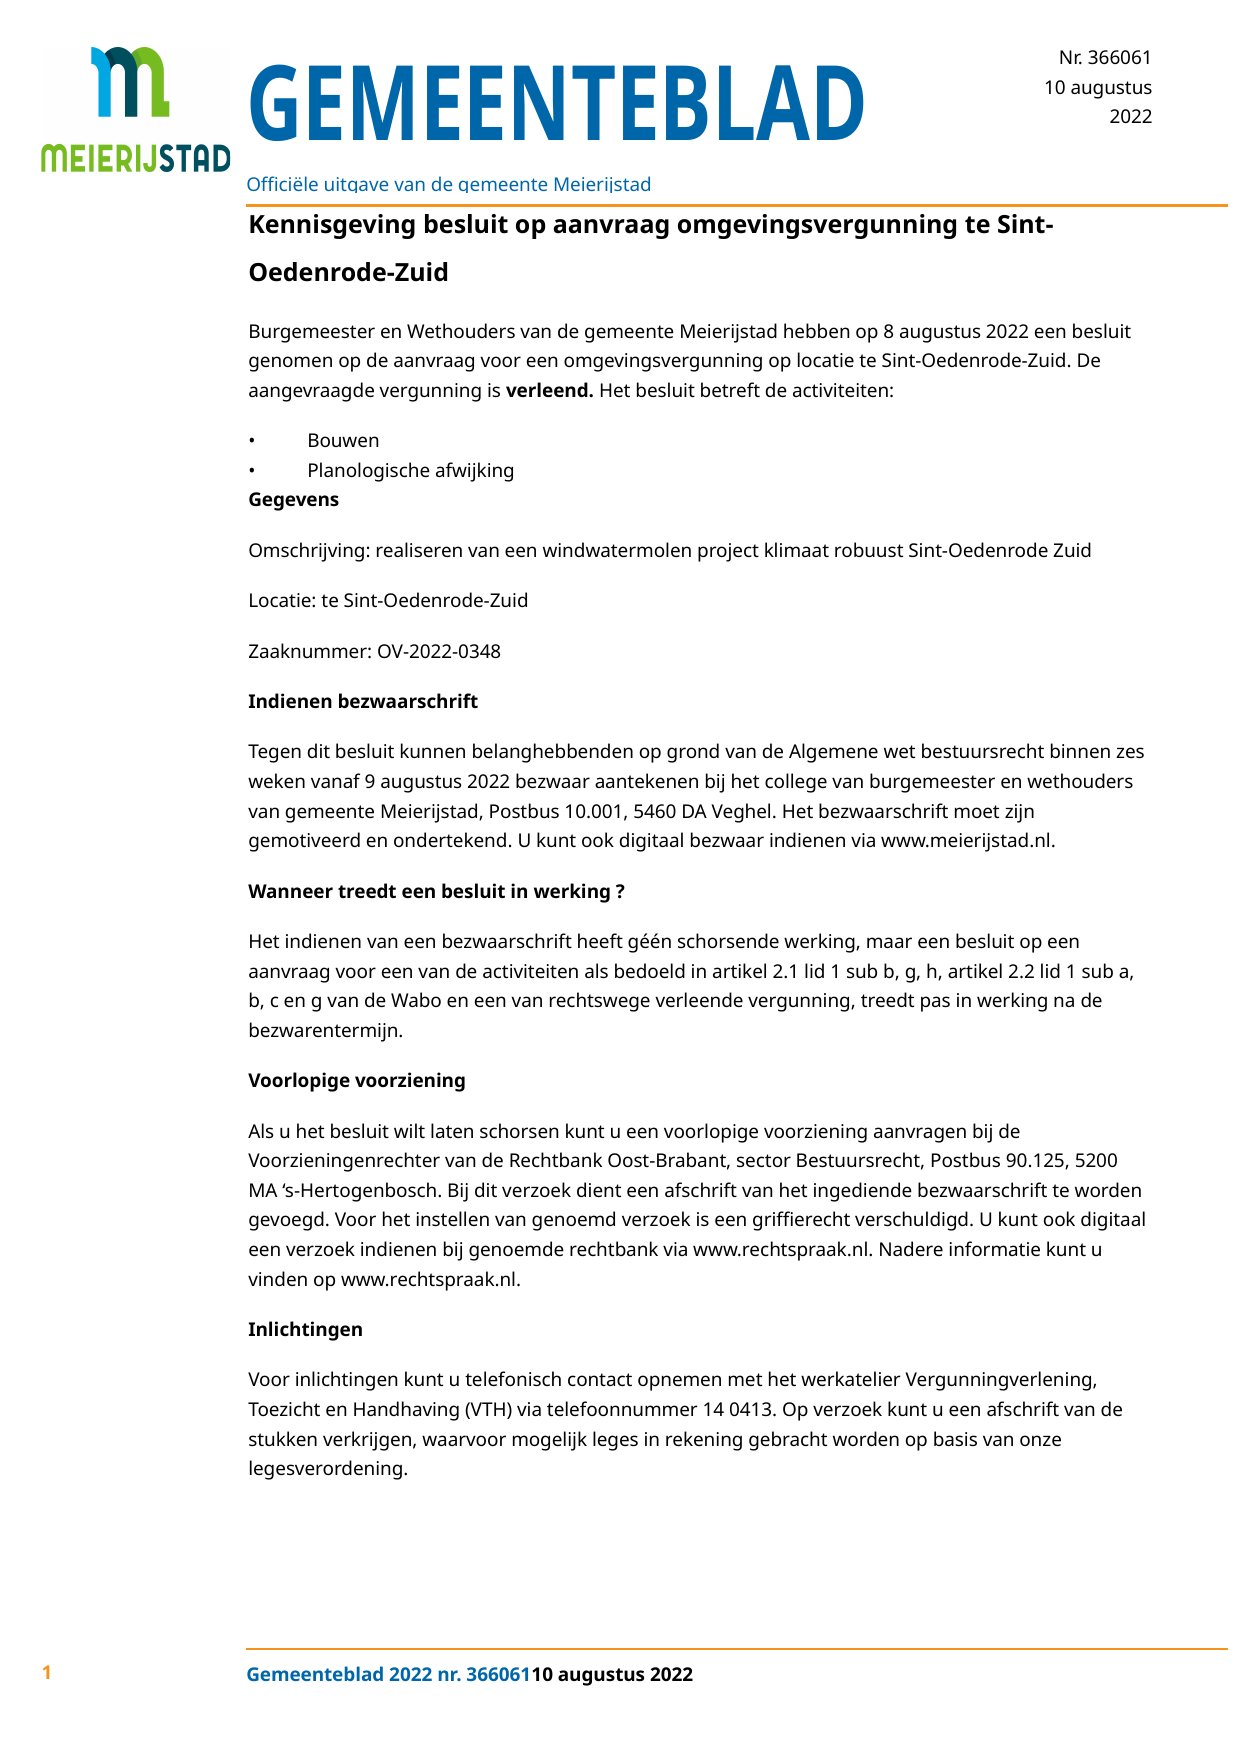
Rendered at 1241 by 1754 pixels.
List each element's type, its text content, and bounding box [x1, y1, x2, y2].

text Als u het besluit wilt laten schorsen kunt u een voorlopige voorziening aanvragen bij de Voorzieningenrechter van de Rechtbank Oost-Brabant, sector Bestuursrecht, Postbus 90.125, 5200 MA ‘s-Hertogenbosch. Bij dit verzoek dient een afschrift van het ingediende bezwaarschrift te worden gevoegd. Voor het instellen van genoemd verzoek is een griffierecht verschuldigd. U kunt ook digitaal een verzoek indienen bij genoemde rechtbank via www.rechtspraak.nl. Nadere informatie kunt u vinden op www.rechtspraak.nl. [248, 1118, 1152, 1292]
text Voorlopige voorziening [248, 1067, 1152, 1093]
text Omschrijving: realiseren van een windwatermolen project klimaat robuust Sint-Oedenrode Zuid [248, 537, 1152, 563]
text Voor inlichtingen kunt u telefonisch contact opnemen met het werkatelier Vergunningverlening, Toezicht en Handhaving (VTH) via telefoonnummer 14 0413. Op verzoek kunt u een afschrift van de stukken verkrijgen, waarvoor mogelijk leges in rekening gebracht worden op basis van onze legesverordening. [248, 1367, 1152, 1481]
text Indienen bezwaarschrift [248, 688, 1152, 714]
list Bouwen [248, 427, 1152, 453]
text Tegen dit besluit kunnen belanghebbenden op grond van de Algemene wet bestuursrecht binnen zes weken vanaf 9 augustus 2022 bezwaar aantekenen bij het college van burgemeester en wethouders van gemeente Meierijstad, Postbus 10.001, 5460 DA Veghel. Het bezwaarschrift moet zijn gemotiveerd en ondertekend. U kunt ook digitaal bezwaar indienen via www.meierijstad.nl. [248, 739, 1152, 853]
list Planologische afwijking [248, 457, 1152, 483]
picture [41, 47, 231, 172]
text Het indienen van een bezwaarschrift heeft géén schorsende werking, maar een besluit op een aanvraag voor een van de activiteiten als bedoeld in artikel 2.1 lid 1 sub b, g, h, artikel 2.2 lid 1 sub a, b, c en g van de Wabo en een van rechtswege verleende vergunning, treedt pas in werking na de bezwarentermijn. [248, 928, 1152, 1043]
text Burgemeester en Wethouders van de gemeente Meierijstad hebben op 8 augustus 2022 een besluit genomen op de aanvraag voor een omgevingsvergunning op locatie te Sint-Oedenrode-Zuid. De aangevraagde vergunning is verleend. Het besluit betreft de activiteiten: [248, 318, 1152, 403]
text Locatie: te Sint-Oedenrode-Zuid [248, 587, 1152, 613]
text Inlichtingen [248, 1316, 1152, 1342]
text Gegevens [248, 487, 1152, 512]
text Wanneer treedt een besluit in werking ? [248, 878, 1152, 904]
text Zaaknummer: OV-2022-0348 [248, 638, 1152, 664]
text Kennisgeving besluit op aanvraag omgevingsvergunning te Sint-Oedenrode-Zuid [248, 207, 1152, 288]
